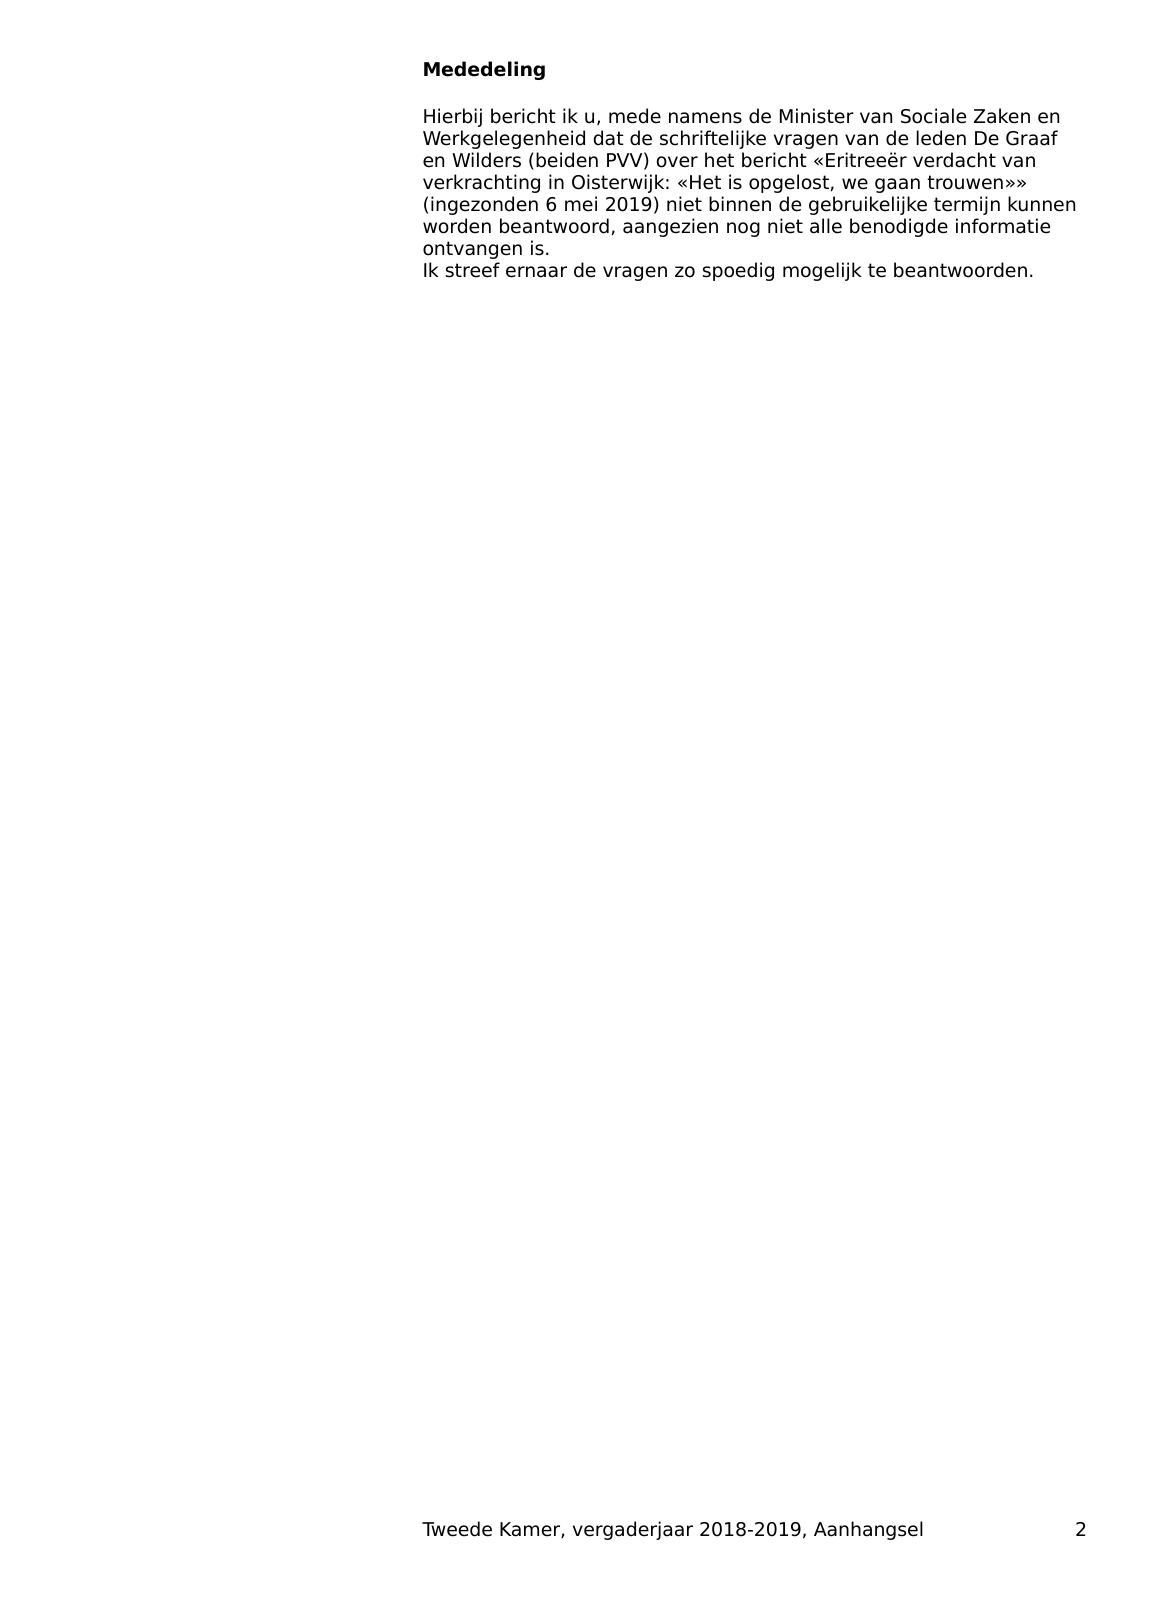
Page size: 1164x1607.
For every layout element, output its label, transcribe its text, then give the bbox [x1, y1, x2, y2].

text Ik streef ernaar de vragen zo spoedig mogelijk te beantwoorden. [422, 260, 1087, 282]
subtitle Mededeling [422, 59, 1087, 81]
text Hierbij bericht ik u, mede namens de Minister van Sociale Zaken en Werkgelegenheid dat de schriftelijke vragen van de leden De Graaf en Wilders (beiden PVV) over het bericht «Eritreeër verdacht van verkrachting in Oisterwijk: «Het is opgelost, we gaan trouwen»» (ingezonden 6 mei 2019) niet binnen de gebruikelijke termijn kunnen worden beantwoord, aangezien nog niet alle benodigde informatie ontvangen is. [422, 106, 1087, 260]
